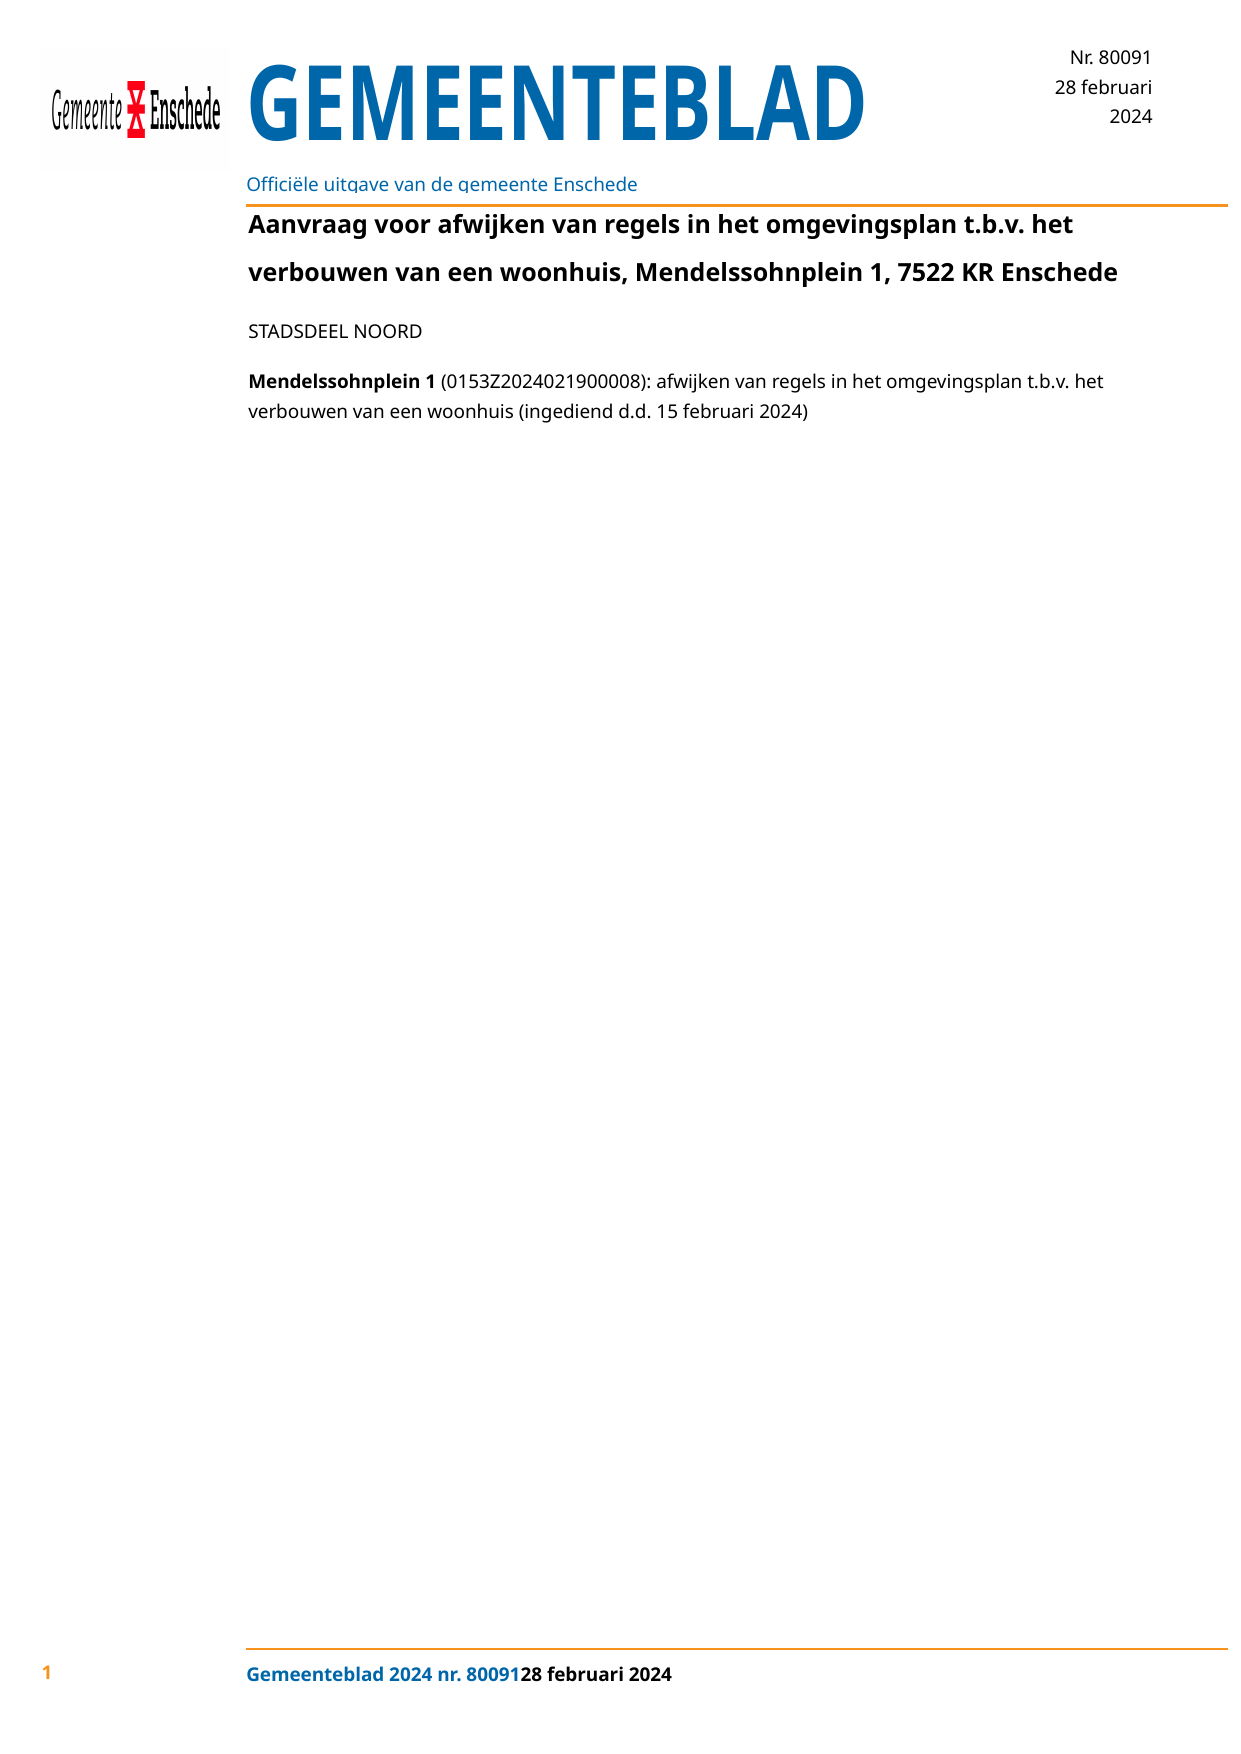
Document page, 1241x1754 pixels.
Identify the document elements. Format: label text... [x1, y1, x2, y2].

picture [41, 47, 231, 172]
text Aanvraag voor afwijken van regels in het omgevingsplan t.b.v. het verbouwen van een woonhuis, Mendelssohnplein 1, 7522 KR Enschede [248, 207, 1152, 288]
text STADSDEEL NOORD [248, 318, 1152, 344]
text Mendelssohnplein 1 (0153Z2024021900008): afwijken van regels in het omgevingsplan t.b.v. het verbouwen van een woonhuis (ingediend d.d. 15 februari 2024) [248, 368, 1152, 424]
